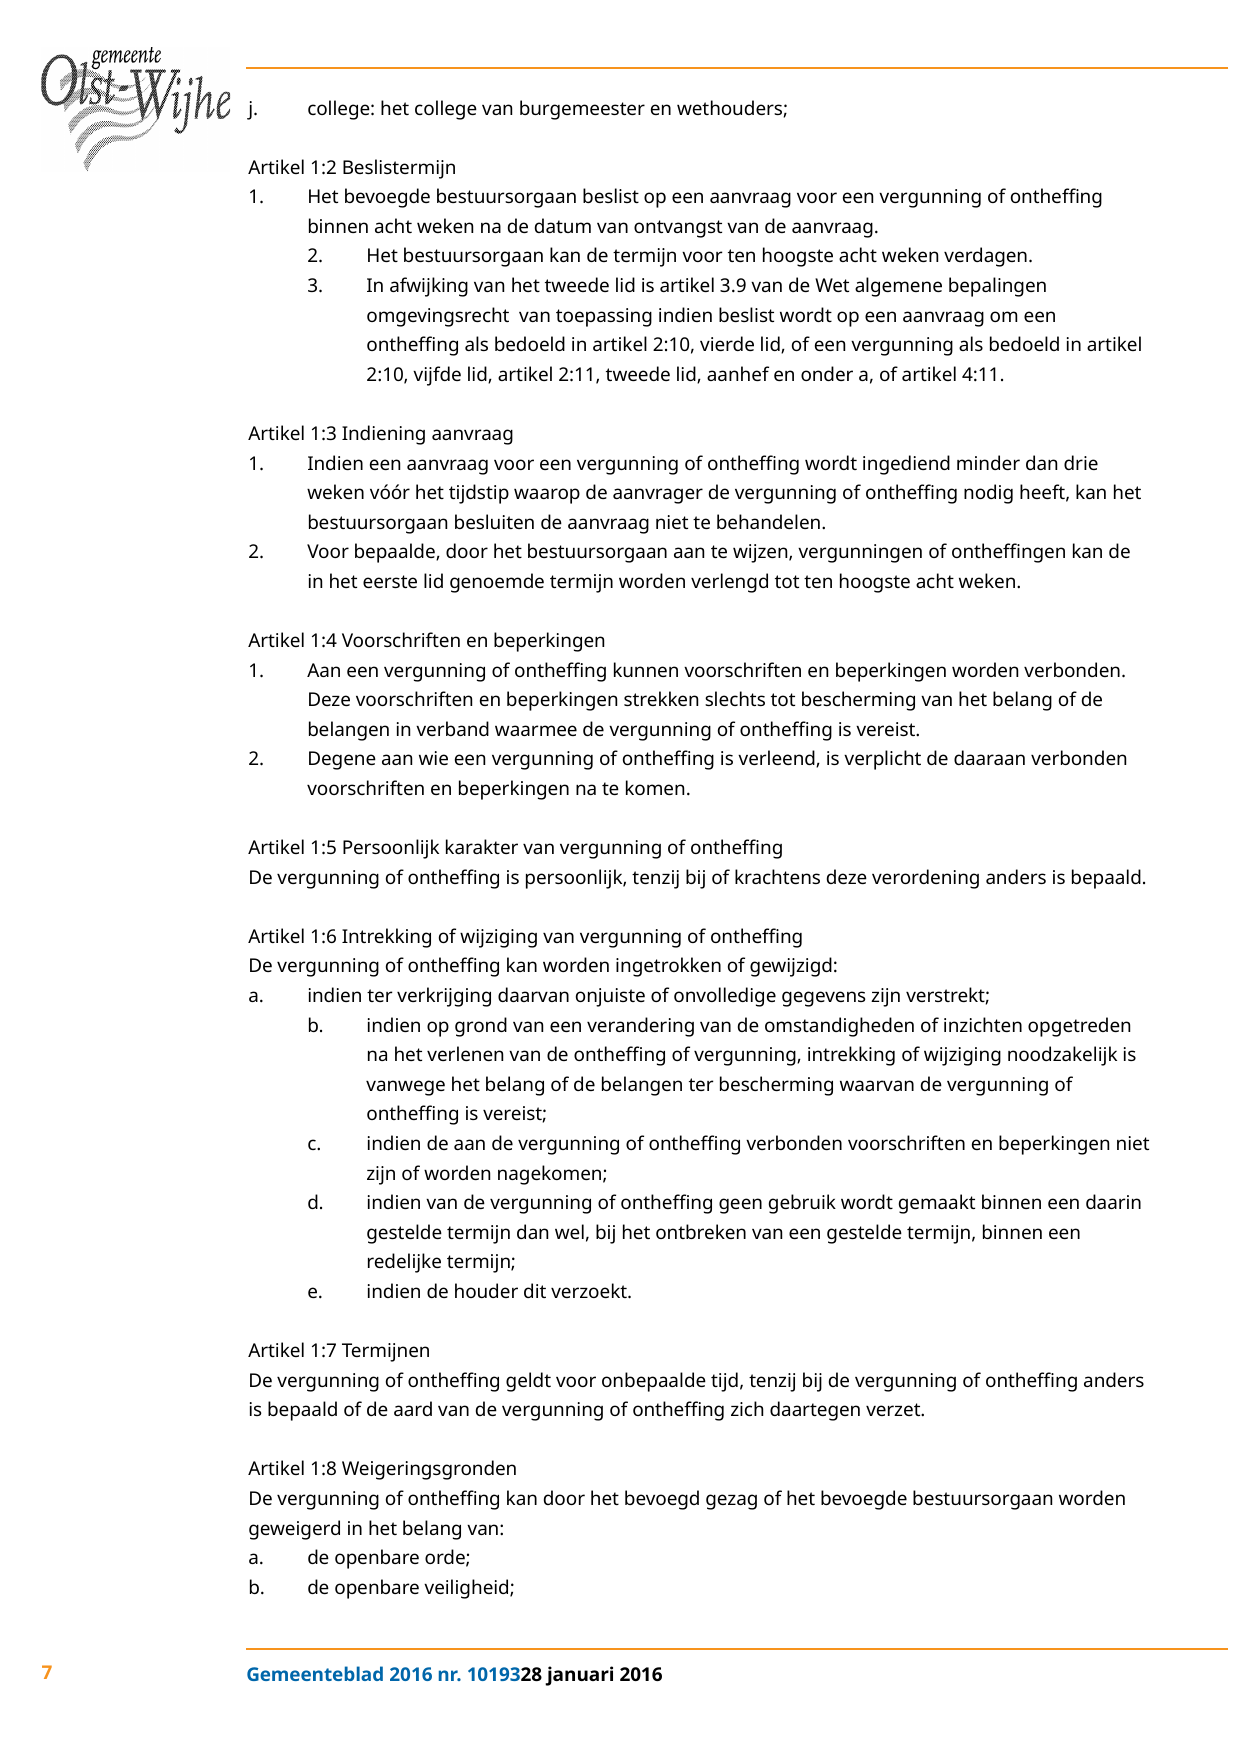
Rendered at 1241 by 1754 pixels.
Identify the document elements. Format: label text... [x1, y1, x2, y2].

picture [41, 47, 231, 172]
list Het bestuursorgaan kan de termijn voor ten hoogste acht weken verdagen. [307, 243, 1152, 268]
list college: het college van burgemeester en wethouders; [248, 95, 1152, 121]
list indien ter verkrijging daarvan onjuiste of onvolledige gegevens zijn verstrekt; [248, 982, 1152, 1008]
list indien op grond van een verandering van de omstandigheden of inzichten opgetreden na het verlenen van de ontheffing of vergunning, intrekking of wijziging noodzakelijk is vanwege het belang of de belangen ter bescherming waarvan de vergunning of ontheffing is vereist; [307, 1012, 1152, 1126]
list Voor bepaalde, door het bestuursorgaan aan te wijzen, vergunningen of ontheffingen kan de in het eerste lid genoemde termijn worden verlengd tot ten hoogste acht weken. [248, 538, 1152, 594]
list In afwijking van het tweede lid is artikel 3.9 van de Wet algemene bepalingen omgevingsrecht van toepassing indien beslist wordt op een aanvraag om een ontheffing als bedoeld in artikel 2:10, vierde lid, of een vergunning als bedoeld in artikel 2:10, vijfde lid, artikel 2:11, tweede lid, aanhef en onder a, of artikel 4:11. [307, 272, 1152, 387]
text Artikel 1:6 Intrekking of wijziging van vergunning of ontheffing [248, 923, 1152, 949]
text De vergunning of ontheffing kan door het bevoegd gezag of het bevoegde bestuursorgaan worden geweigerd in het belang van: [248, 1485, 1152, 1541]
text Artikel 1:5 Persoonlijk karakter van vergunning of ontheffing [248, 834, 1152, 860]
list Indien een aanvraag voor een vergunning of ontheffing wordt ingediend minder dan drie weken vóór het tijdstip waarop de aanvrager de vergunning of ontheffing nodig heeft, kan het bestuursorgaan besluiten de aanvraag niet te behandelen. [248, 450, 1152, 535]
text Artikel 1:7 Termijnen [248, 1337, 1152, 1363]
list Aan een vergunning of ontheffing kunnen voorschriften en beperkingen worden verbonden. Deze voorschriften en beperkingen strekken slechts tot bescherming van het belang of de belangen in verband waarmee de vergunning of ontheffing is vereist. [248, 657, 1152, 742]
text De vergunning of ontheffing geldt voor onbepaalde tijd, tenzij bij de vergunning of ontheffing anders is bepaald of de aard van de vergunning of ontheffing zich daartegen verzet. [248, 1367, 1152, 1422]
list indien de aan de vergunning of ontheffing verbonden voorschriften en beperkingen niet zijn of worden nagekomen; [307, 1130, 1152, 1186]
list de openbare veiligheid; [248, 1574, 1152, 1600]
list Het bevoegde bestuursorgaan beslist op een aanvraag voor een vergunning of ontheffing binnen acht weken na de datum van ontvangst van de aanvraag. [248, 183, 1152, 239]
text De vergunning of ontheffing is persoonlijk, tenzij bij of krachtens deze verordening anders is bepaald. [248, 864, 1152, 890]
list indien de houder dit verzoekt. [307, 1278, 1152, 1304]
text De vergunning of ontheffing kan worden ingetrokken of gewijzigd: [248, 953, 1152, 978]
text Artikel 1:2 Beslistermijn [248, 154, 1152, 180]
list indien van de vergunning of ontheffing geen gebruik wordt gemaakt binnen een daarin gestelde termijn dan wel, bij het ontbreken van een gestelde termijn, binnen een redelijke termijn; [307, 1189, 1152, 1274]
list de openbare orde; [248, 1544, 1152, 1570]
text Artikel 1:4 Voorschriften en beperkingen [248, 627, 1152, 653]
text Artikel 1:8 Weigeringsgronden [248, 1456, 1152, 1481]
text Artikel 1:3 Indiening aanvraag [248, 420, 1152, 446]
list Degene aan wie een vergunning of ontheffing is verleend, is verplicht de daaraan verbonden voorschriften en beperkingen na te komen. [248, 746, 1152, 801]
